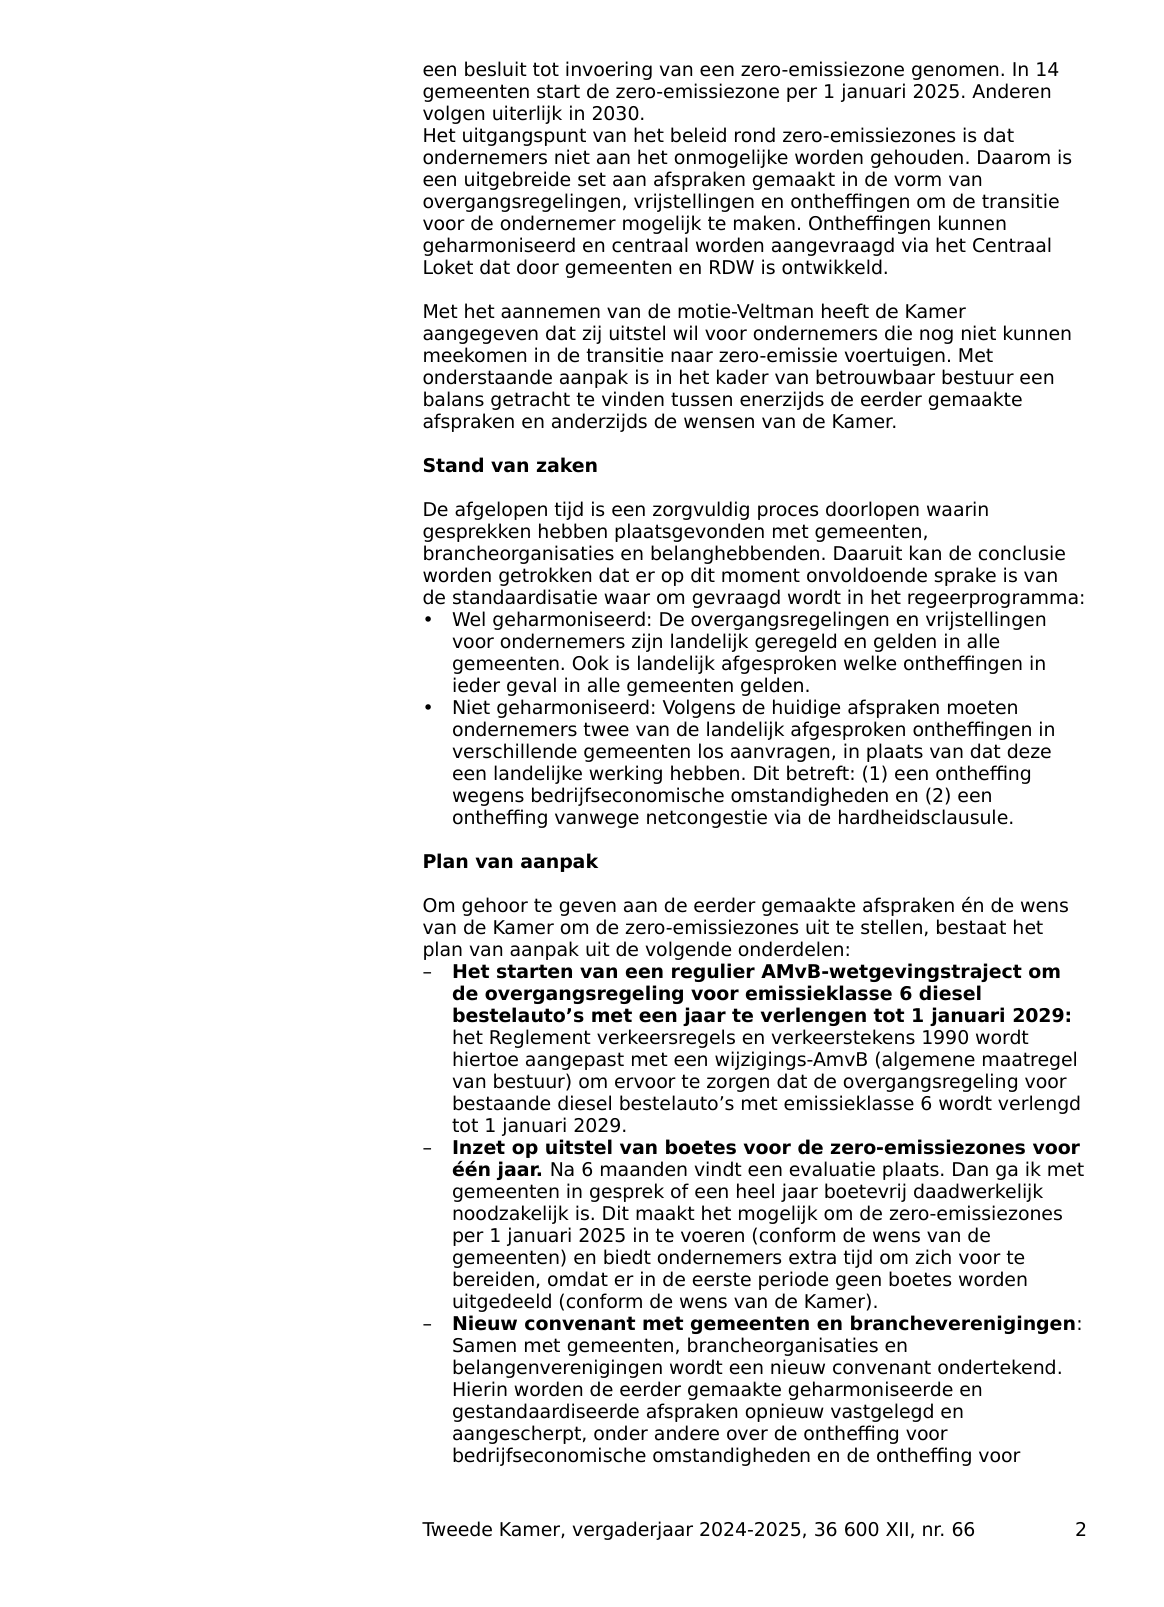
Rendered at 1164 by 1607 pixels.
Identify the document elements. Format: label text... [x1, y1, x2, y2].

subtitle Plan van aanpak [422, 851, 1087, 873]
text De afgelopen tijd is een zorgvuldig proces doorlopen waarin gesprekken hebben plaatsgevonden met gemeenten, brancheorganisaties en belanghebbenden. Daaruit kan de conclusie worden getrokken dat er op dit moment onvoldoende sprake is van de standaardisatie waar om gevraagd wordt in het regeerprogramma: [422, 499, 1087, 609]
text Om gehoor te geven aan de eerder gemaakte afspraken én de wens van de Kamer om de zero-emissiezones uit te stellen, bestaat het plan van aanpak uit de volgende onderdelen: [422, 895, 1087, 961]
subtitle Stand van zaken [422, 455, 1087, 477]
text Met het aannemen van de motie-Veltman heeft de Kamer aangegeven dat zij uitstel wil voor ondernemers die nog niet kunnen meekomen in de transitie naar zero-emissie voertuigen. Met onderstaande aanpak is in het kader van betrouwbaar bestuur een balans getracht te vinden tussen enerzijds de eerder gemaakte afspraken en anderzijds de wensen van de Kamer. [422, 301, 1087, 433]
text Het uitgangspunt van het beleid rond zero-emissiezones is dat ondernemers niet aan het onmogelijke worden gehouden. Daarom is een uitgebreide set aan afspraken gemaakt in de vorm van overgangsregelingen, vrijstellingen en ontheffingen om de transitie voor de ondernemer mogelijk te maken. Ontheffingen kunnen geharmoniseerd en centraal worden aangevraagd via het Centraal Loket dat door gemeenten en RDW is ontwikkeld. [422, 125, 1087, 279]
text • Wel geharmoniseerd: De overgangsregelingen en vrijstellingen voor ondernemers zijn landelijk geregeld en gelden in alle gemeenten. Ook is landelijk afgesproken welke ontheffingen in ieder geval in alle gemeenten gelden. [422, 609, 1087, 697]
text – Het starten van een regulier AMvB-wetgevingstraject om de overgangsregeling voor emissieklasse 6 diesel bestelauto’s met een jaar te verlengen tot 1 januari 2029: het Reglement verkeersregels en verkeerstekens 1990 wordt hiertoe aangepast met een wijzigings-AmvB (algemene maatregel van bestuur) om ervoor te zorgen dat de overgangsregeling voor bestaande diesel bestelauto’s met emissieklasse 6 wordt verlengd tot 1 januari 2029. [422, 961, 1087, 1137]
text • Niet geharmoniseerd: Volgens de huidige afspraken moeten ondernemers twee van de landelijk afgesproken ontheffingen in verschillende gemeenten los aanvragen, in plaats van dat deze een landelijke werking hebben. Dit betreft: (1) een ontheffing wegens bedrijfseconomische omstandigheden en (2) een ontheffing vanwege netcongestie via de hardheidsclausule. [422, 697, 1087, 829]
text – Inzet op uitstel van boetes voor de zero-emissiezones voor één jaar. Na 6 maanden vindt een evaluatie plaats. Dan ga ik met gemeenten in gesprek of een heel jaar boetevrij daadwerkelijk noodzakelijk is. Dit maakt het mogelijk om de zero-emissiezones per 1 januari 2025 in te voeren (conform de wens van de gemeenten) en biedt ondernemers extra tijd om zich voor te bereiden, omdat er in de eerste periode geen boetes worden uitgedeeld (conform de wens van de Kamer). [422, 1137, 1087, 1313]
text een besluit tot invoering van een zero-emissiezone genomen. In 14 gemeenten start de zero-emissiezone per 1 januari 2025. Anderen volgen uiterlijk in 2030. [422, 59, 1087, 125]
text – Nieuw convenant met gemeenten en brancheverenigingen: Samen met gemeenten, brancheorganisaties en belangenverenigingen wordt een nieuw convenant ondertekend. Hierin worden de eerder gemaakte geharmoniseerde en gestandaardiseerde afspraken opnieuw vastgelegd en aangescherpt, onder andere over de ontheffing voor bedrijfseconomische omstandigheden en de ontheffing voor [422, 1313, 1087, 1467]
